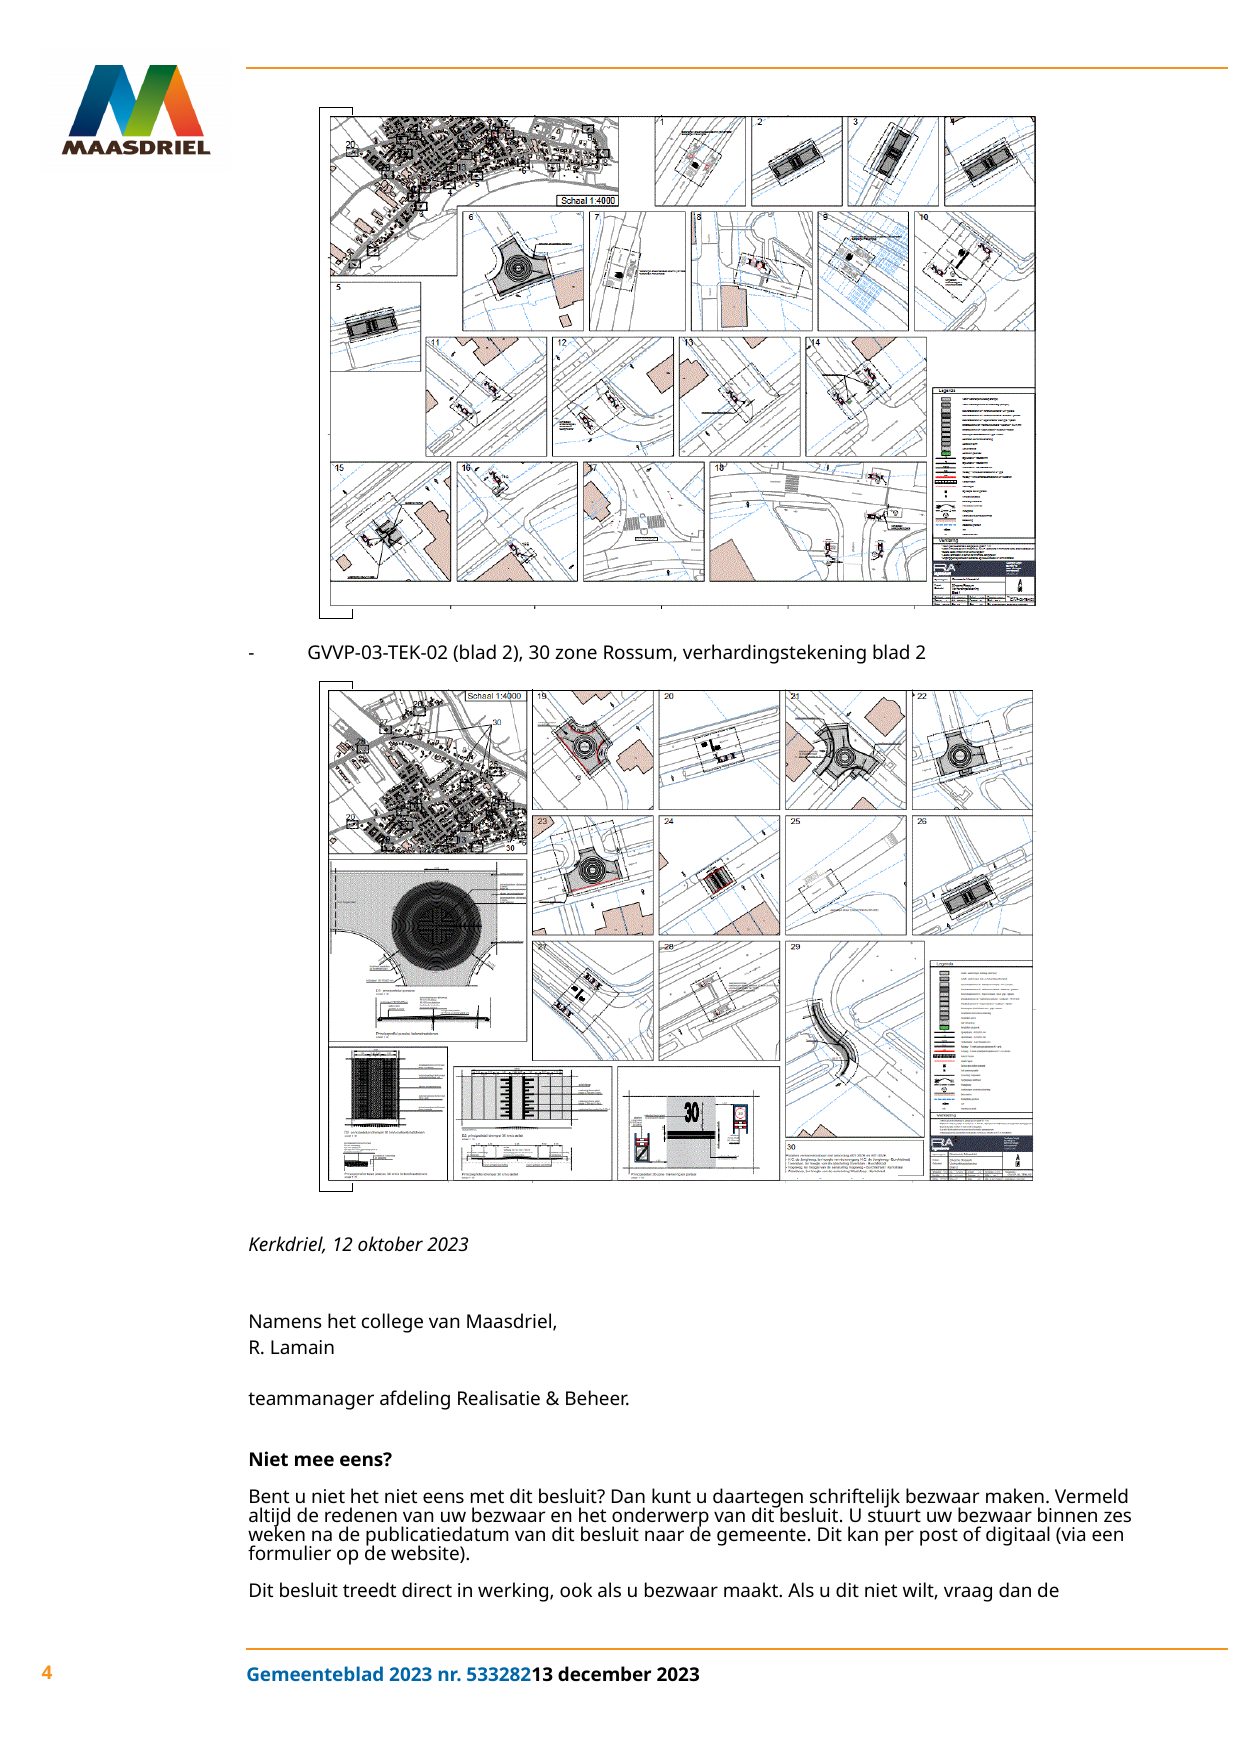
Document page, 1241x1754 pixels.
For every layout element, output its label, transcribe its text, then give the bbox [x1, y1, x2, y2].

picture [327, 689, 1037, 1183]
list GVVP-03-TEK-02 (blad 2), 30 zone Rossum, verhardingstekening blad 2 [248, 639, 1152, 665]
text Kerkdriel, 12 oktober 2023 [248, 1231, 1152, 1257]
text teammanager afdeling Realisatie & Beheer. [248, 1386, 1152, 1411]
text Dit besluit treedt direct in werking, ook als u bezwaar maakt. Als u dit niet wilt, vraag dan de [248, 1582, 1152, 1602]
text Niet mee eens? [248, 1451, 1152, 1470]
text R. Lamain [248, 1334, 1152, 1360]
text Bent u niet het niet eens met dit besluit? Dan kunt u daartegen schriftelijk bezwaar maken. Vermeld altijd de redenen van uw bezwaar en het onderwerp van dit besluit. U stuurt uw bezwaar binnen zes weken na de publicatiedatum van dit besluit naar de gemeente. Dit kan per post of digitaal (via een formulier op de website). [248, 1488, 1152, 1565]
picture [327, 115, 1037, 609]
text Namens het college van Maasdriel, [248, 1308, 1152, 1334]
picture [41, 47, 231, 172]
